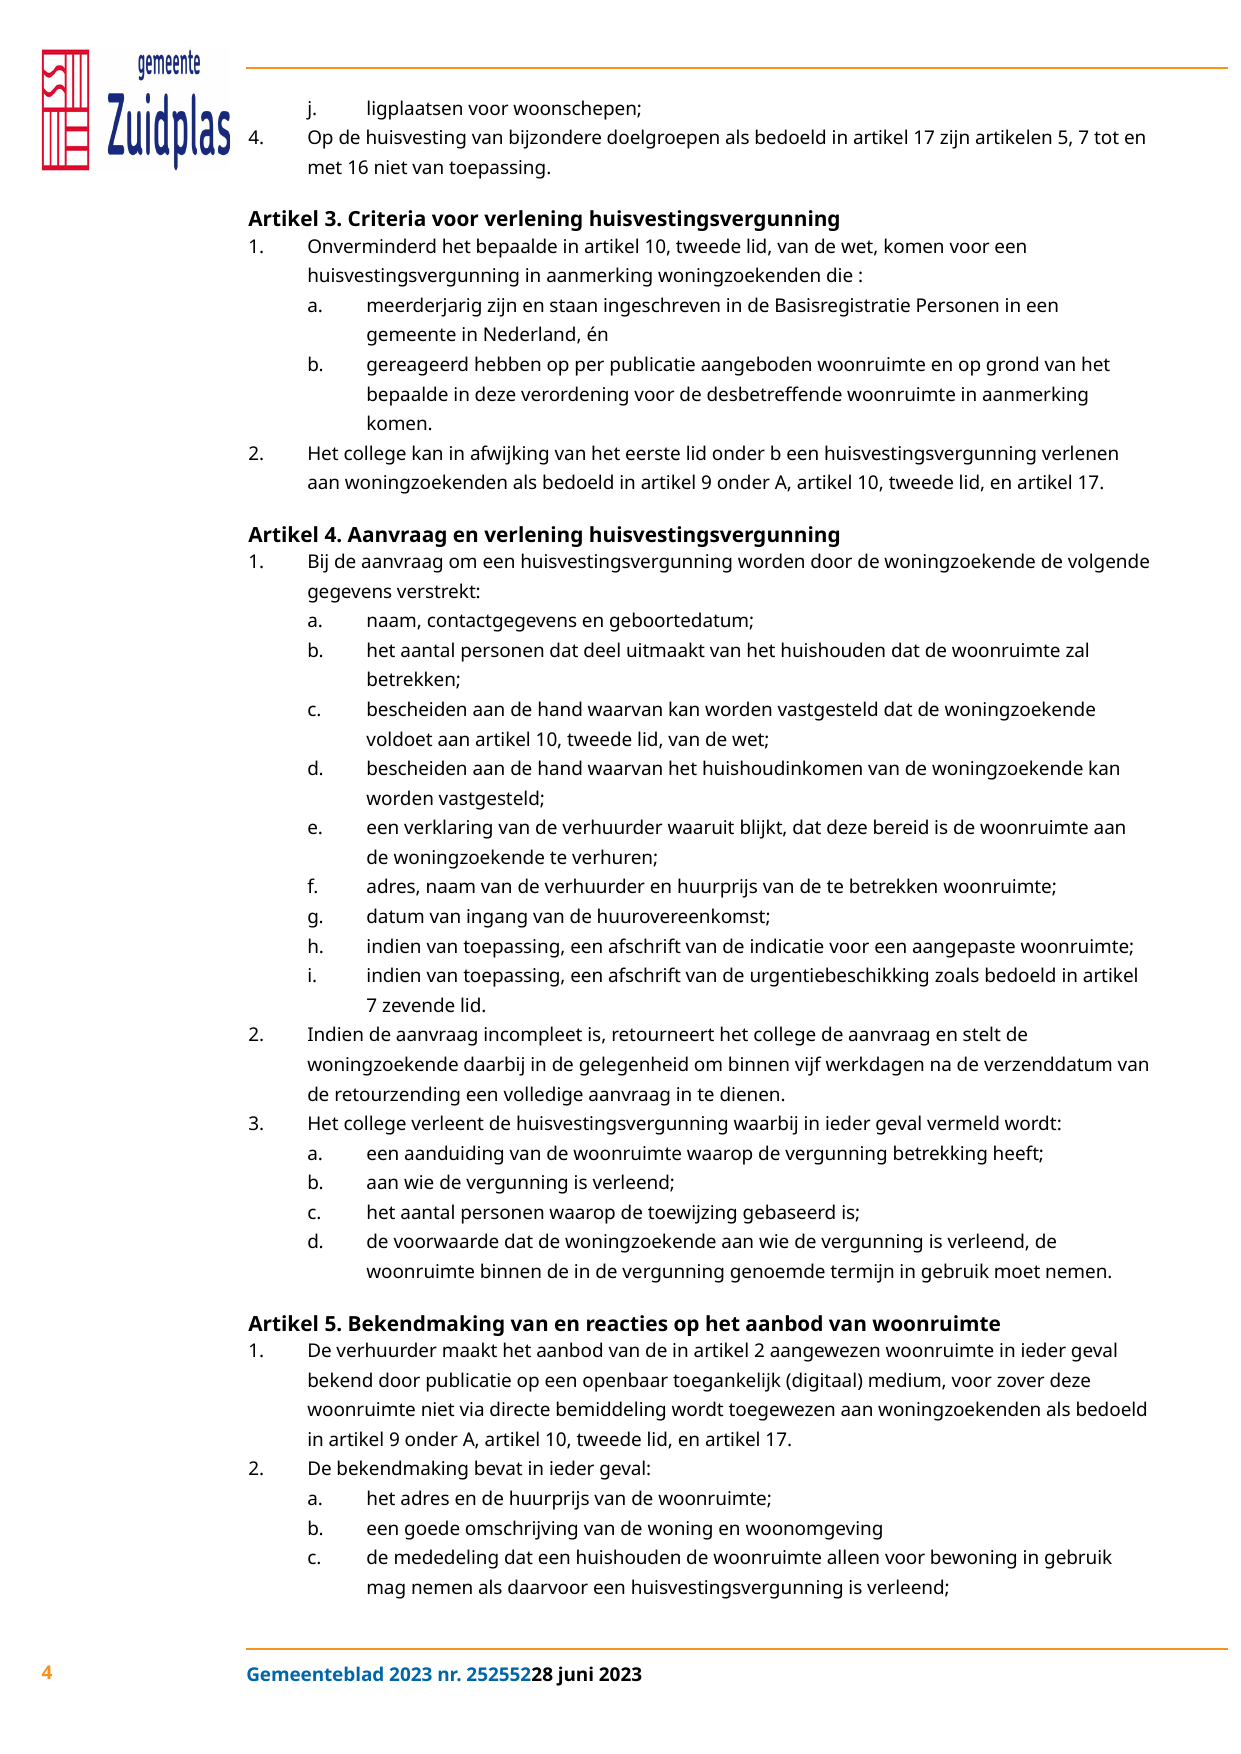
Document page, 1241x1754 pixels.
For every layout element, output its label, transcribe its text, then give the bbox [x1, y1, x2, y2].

text Artikel 5. Bekendmaking van en reacties op het aanbod van woonruimte [248, 1309, 1152, 1337]
list indien van toepassing, een afschrift van de indicatie voor een aangepaste woonruimte; [307, 933, 1152, 959]
text Artikel 4. Aanvraag en verlening huisvestingsvergunning [248, 520, 1152, 548]
list Indien de aanvraag incompleet is, retourneert het college de aanvraag en stelt de woningzoekende daarbij in de gelegenheid om binnen vijf werkdagen na de verzenddatum van de retourzending een volledige aanvraag in te dienen. [248, 1022, 1152, 1107]
list de voorwaarde dat de woningzoekende aan wie de vergunning is verleend, de woonruimte binnen de in de vergunning genoemde termijn in gebruik moet nemen. [307, 1229, 1152, 1284]
list datum van ingang van de huurovereenkomst; [307, 903, 1152, 929]
list De bekendmaking bevat in ieder geval: [248, 1456, 1152, 1481]
list een aanduiding van de woonruimte waarop de vergunning betrekking heeft; [307, 1140, 1152, 1166]
picture [41, 47, 231, 172]
list het aantal personen dat deel uitmaakt van het huishouden dat de woonruimte zal betrekken; [307, 637, 1152, 692]
list Het college kan in afwijking van het eerste lid onder b een huisvestingsvergunning verlenen aan woningzoekenden als bedoeld in artikel 9 onder A, artikel 10, tweede lid, en artikel 17. [248, 440, 1152, 495]
list bescheiden aan de hand waarvan kan worden vastgesteld dat de woningzoekende voldoet aan artikel 10, tweede lid, van de wet; [307, 696, 1152, 752]
list meerderjarig zijn en staan ingeschreven in de Basisregistratie Personen in een gemeente in Nederland, én [307, 292, 1152, 347]
list aan wie de vergunning is verleend; [307, 1169, 1152, 1195]
list Op de huisvesting van bijzondere doelgroepen als bedoeld in artikel 17 zijn artikelen 5, 7 tot en met 16 niet van toepassing. [248, 124, 1152, 180]
list de mededeling dat een huishouden de woonruimte alleen voor bewoning in gebruik mag nemen als daarvoor een huisvestingsvergunning is verleend; [307, 1544, 1152, 1599]
list Bij de aanvraag om een huisvestingsvergunning worden door de woningzoekende de volgende gegevens verstrekt: [248, 548, 1152, 604]
list indien van toepassing, een afschrift van de urgentiebeschikking zoals bedoeld in artikel 7 zevende lid. [307, 962, 1152, 1018]
list naam, contactgegevens en geboortedatum; [307, 607, 1152, 633]
list een verklaring van de verhuurder waaruit blijkt, dat deze bereid is de woonruimte aan de woningzoekende te verhuren; [307, 814, 1152, 870]
list het adres en de huurprijs van de woonruimte; [307, 1485, 1152, 1511]
list gereageerd hebben op per publicatie aangeboden woonruimte en op grond van het bepaalde in deze verordening voor de desbetreffende woonruimte in aanmerking komen. [307, 351, 1152, 436]
list bescheiden aan de hand waarvan het huishoudinkomen van de woningzoekende kan worden vastgesteld; [307, 755, 1152, 811]
text Artikel 3. Criteria voor verlening huisvestingsvergunning [248, 204, 1152, 233]
list het aantal personen waarop de toewijzing gebaseerd is; [307, 1199, 1152, 1225]
list ligplaatsen voor woonschepen; [307, 95, 1152, 121]
list Onverminderd het bepaalde in artikel 10, tweede lid, van de wet, komen voor een huisvestingsvergunning in aanmerking woningzoekenden die : [248, 233, 1152, 288]
list Het college verleent de huisvestingsvergunning waarbij in ieder geval vermeld wordt: [248, 1110, 1152, 1136]
list De verhuurder maakt het aanbod van de in artikel 2 aangewezen woonruimte in ieder geval bekend door publicatie op een openbaar toegankelijk (digitaal) medium, voor zover deze woonruimte niet via directe bemiddeling wordt toegewezen aan woningzoekenden als bedoeld in artikel 9 onder A, artikel 10, tweede lid, en artikel 17. [248, 1337, 1152, 1452]
list een goede omschrijving van de woning en woonomgeving [307, 1515, 1152, 1540]
list adres, naam van de verhuurder en huurprijs van de te betrekken woonruimte; [307, 874, 1152, 899]
